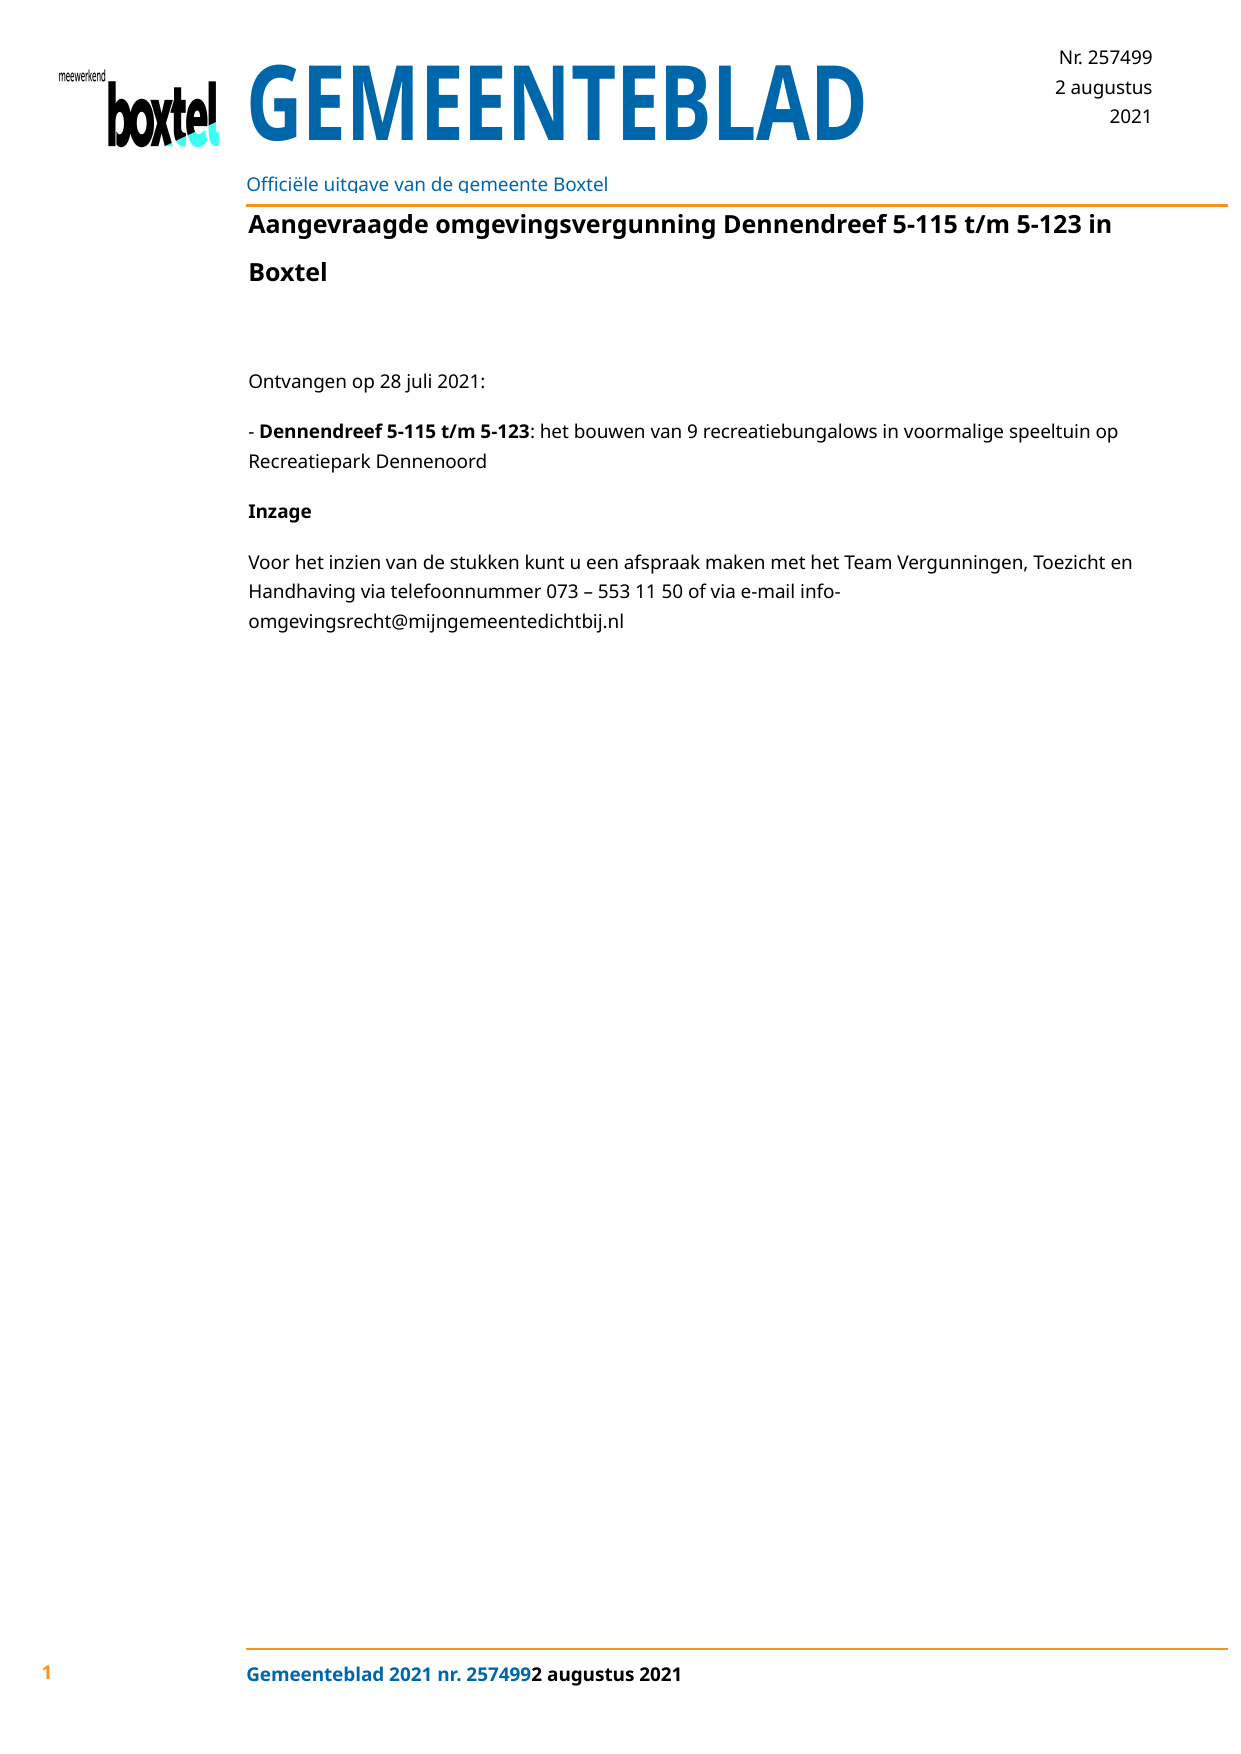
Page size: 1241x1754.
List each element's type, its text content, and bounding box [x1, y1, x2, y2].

text Aangevraagde omgevingsvergunning Dennendreef 5-115 t/m 5-123 in Boxtel [248, 207, 1152, 288]
text Voor het inzien van de stukken kunt u een afspraak maken met het Team Vergunningen, Toezicht en Handhaving via telefoonnummer 073 – 553 11 50 of via e-mail info-omgevingsrecht@mijngemeentedichtbij.nl [248, 549, 1152, 634]
text - Dennendreef 5-115 t/m 5-123: het bouwen van 9 recreatiebungalows in voormalige speeltuin op Recreatiepark Dennenoord [248, 419, 1152, 474]
text Inzage [248, 499, 1152, 524]
picture [41, 47, 231, 172]
text Ontvangen op 28 juli 2021: [248, 368, 1152, 394]
